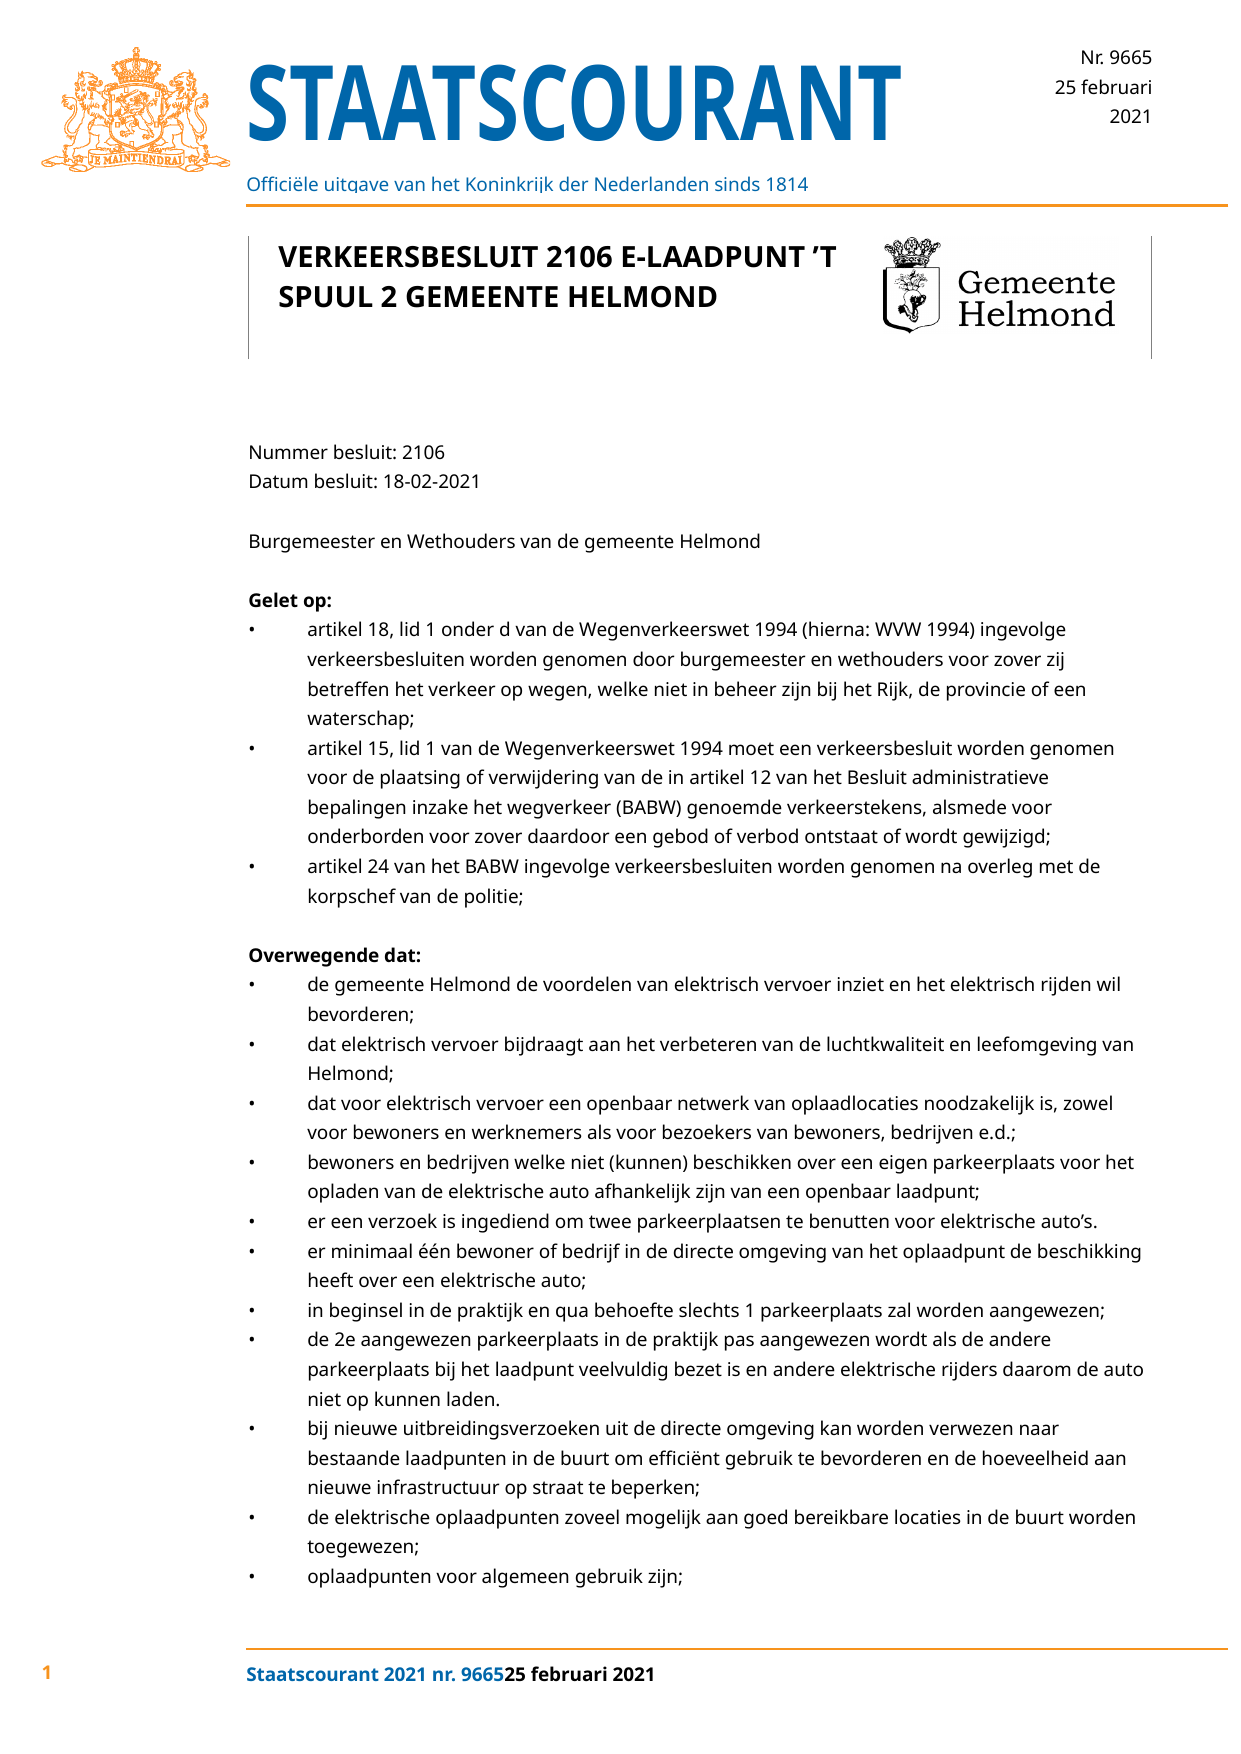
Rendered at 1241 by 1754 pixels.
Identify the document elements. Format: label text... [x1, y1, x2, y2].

list in beginsel in de praktijk en qua behoefte slechts 1 parkeerplaats zal worden aangewezen; [248, 1297, 1152, 1323]
list artikel 15, lid 1 van de Wegenverkeerswet 1994 moet een verkeersbesluit worden genomen voor de plaatsing of verwijdering van de in artikel 12 van het Besluit administratieve bepalingen inzake het wegverkeer (BABW) genoemde verkeerstekens, alsmede voor onderborden voor zover daardoor een gebod of verbod ontstaat of wordt gewijzigd; [248, 735, 1152, 849]
list de elektrische oplaadpunten zoveel mogelijk aan goed bereikbare locaties in de buurt worden toegewezen; [248, 1504, 1152, 1559]
text Nummer besluit: 2106 [248, 439, 1152, 465]
text Burgemeester en Wethouders van de gemeente Helmond [248, 528, 1152, 554]
list dat voor elektrisch vervoer een openbaar netwerk van oplaadlocaties noodzakelijk is, zowel voor bewoners en werknemers als voor bezoekers van bewoners, bedrijven e.d.; [248, 1090, 1152, 1145]
list er minimaal één bewoner of bedrijf in de directe omgeving van het oplaadpunt de beschikking heeft over een elektrische auto; [248, 1238, 1152, 1293]
list er een verzoek is ingediend om twee parkeerplaatsen te benutten voor elektrische auto’s. [248, 1208, 1152, 1234]
list dat elektrisch vervoer bijdraagt aan het verbeteren van de luchtkwaliteit en leefomgeving van Helmond; [248, 1031, 1152, 1086]
list oplaadpunten voor algemeen gebruik zijn; [248, 1563, 1152, 1589]
picture [882, 236, 1119, 334]
text Overwegende dat: [248, 942, 1152, 968]
list artikel 18, lid 1 onder d van de Wegenverkeerswet 1994 (hierna: WVW 1994) ingevolge verkeersbesluiten worden genomen door burgemeester en wethouders voor zover zij betreffen het verkeer op wegen, welke niet in beheer zijn bij het Rijk, de provincie of een waterschap; [248, 617, 1152, 731]
text Datum besluit: 18-02-2021 [248, 469, 1152, 494]
list de gemeente Helmond de voordelen van elektrisch vervoer inziet en het elektrisch rijden wil bevorderen; [248, 972, 1152, 1027]
table_header VERKEERSBESLUIT 2106 E-LAADPUNT ’T SPUUL 2 GEMEENTE HELMOND [249, 236, 850, 359]
list artikel 24 van het BABW ingevolge verkeersbesluiten worden genomen na overleg met de korpschef van de politie; [248, 853, 1152, 909]
list de 2e aangewezen parkeerplaats in de praktijk pas aangewezen wordt als de andere parkeerplaats bij het laadpunt veelvuldig bezet is en andere elektrische rijders daarom de auto niet op kunnen laden. [248, 1327, 1152, 1412]
list bij nieuwe uitbreidingsverzoeken uit de directe omgeving kan worden verwezen naar bestaande laadpunten in de buurt om efficiënt gebruik te bevorderen en de hoeveelheid aan nieuwe infrastructuur op straat te beperken; [248, 1415, 1152, 1500]
picture [41, 47, 231, 172]
list bewoners en bedrijven welke niet (kunnen) beschikken over een eigen parkeerplaats voor het opladen van de elektrische auto afhankelijk zijn van een openbaar laadpunt; [248, 1149, 1152, 1204]
text Gelet op: [248, 587, 1152, 613]
table_header [850, 236, 1151, 359]
